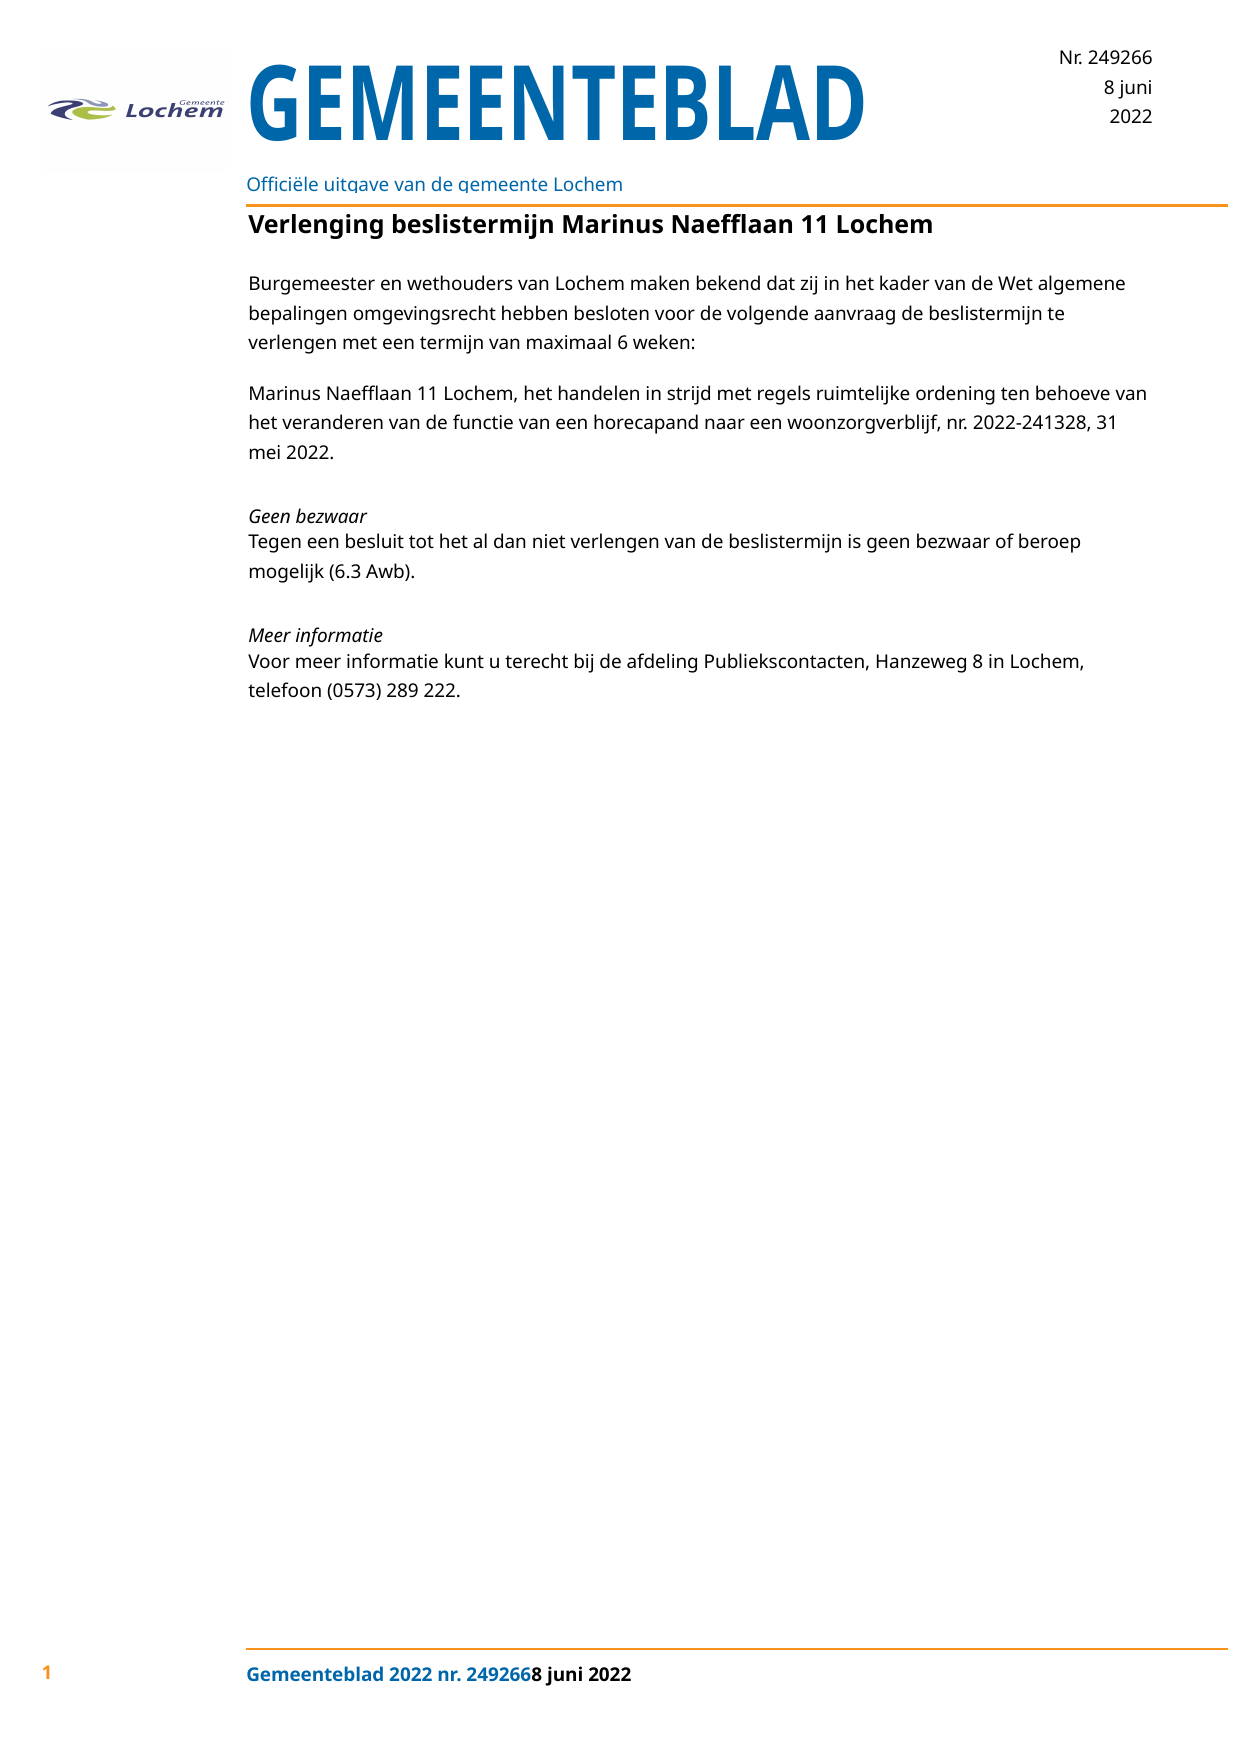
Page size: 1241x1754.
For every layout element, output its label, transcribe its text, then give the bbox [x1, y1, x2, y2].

picture [41, 47, 231, 172]
text Burgemeester en wethouders van Lochem maken bekend dat zij in het kader van de Wet algemene bepalingen omgevingsrecht hebben besloten voor de volgende aanvraag de beslistermijn te verlengen met een termijn van maximaal 6 weken: [248, 270, 1152, 355]
text Marinus Naefflaan 11 Lochem, het handelen in strijd met regels ruimtelijke ordening ten behoeve van het veranderen van de functie van een horecapand naar een woonzorgverblijf, nr. 2022-241328, 31 mei 2022. [248, 380, 1152, 465]
text Geen bezwaar [248, 503, 1152, 529]
text Meer informatie [248, 622, 1152, 648]
text Tegen een besluit tot het al dan niet verlengen van de beslistermijn is geen bezwaar of beroep mogelijk (6.3 Awb). [248, 529, 1152, 584]
text Voor meer informatie kunt u terecht bij de afdeling Publiekscontacten, Hanzeweg 8 in Lochem, telefoon (0573) 289 222. [248, 648, 1152, 703]
text Verlenging beslistermijn Marinus Naefflaan 11 Lochem [248, 207, 1152, 241]
